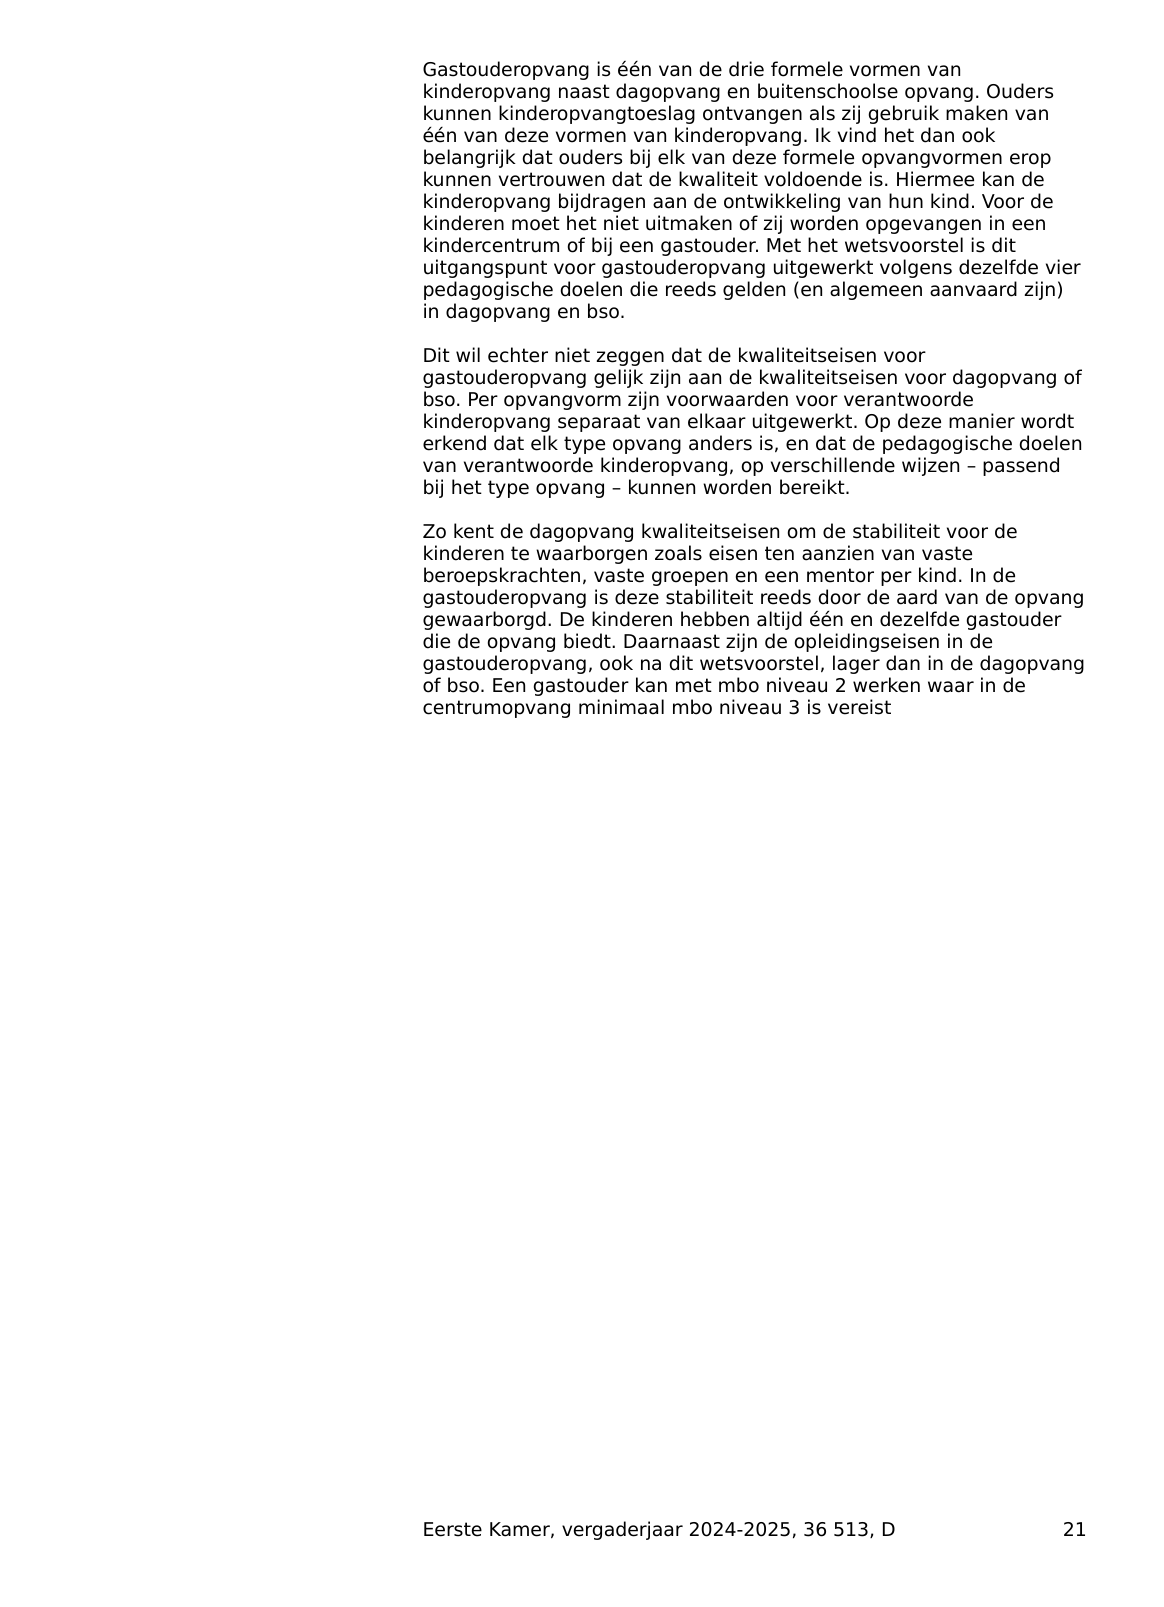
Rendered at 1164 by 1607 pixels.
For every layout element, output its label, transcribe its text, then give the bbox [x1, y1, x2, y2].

text Dit wil echter niet zeggen dat de kwaliteitseisen voor gastouderopvang gelijk zijn aan de kwaliteitseisen voor dagopvang of bso. Per opvangvorm zijn voorwaarden voor verantwoorde kinderopvang separaat van elkaar uitgewerkt. Op deze manier wordt erkend dat elk type opvang anders is, en dat de pedagogische doelen van verantwoorde kinderopvang, op verschillende wijzen – passend bij het type opvang – kunnen worden bereikt. [422, 345, 1087, 499]
text Gastouderopvang is één van de drie formele vormen van kinderopvang naast dagopvang en buitenschoolse opvang. Ouders kunnen kinderopvangtoeslag ontvangen als zij gebruik maken van één van deze vormen van kinderopvang. Ik vind het dan ook belangrijk dat ouders bij elk van deze formele opvangvormen erop kunnen vertrouwen dat de kwaliteit voldoende is. Hiermee kan de kinderopvang bijdragen aan de ontwikkeling van hun kind. Voor de kinderen moet het niet uitmaken of zij worden opgevangen in een kindercentrum of bij een gastouder. Met het wetsvoorstel is dit uitgangspunt voor gastouderopvang uitgewerkt volgens dezelfde vier pedagogische doelen die reeds gelden (en algemeen aanvaard zijn) in dagopvang en bso. [422, 59, 1087, 323]
text Zo kent de dagopvang kwaliteitseisen om de stabiliteit voor de kinderen te waarborgen zoals eisen ten aanzien van vaste beroepskrachten, vaste groepen en een mentor per kind. In de gastouderopvang is deze stabiliteit reeds door de aard van de opvang gewaarborgd. De kinderen hebben altijd één en dezelfde gastouder die de opvang biedt. Daarnaast zijn de opleidingseisen in de gastouderopvang, ook na dit wetsvoorstel, lager dan in de dagopvang of bso. Een gastouder kan met mbo niveau 2 werken waar in de centrumopvang minimaal mbo niveau 3 is vereist [422, 521, 1087, 719]
